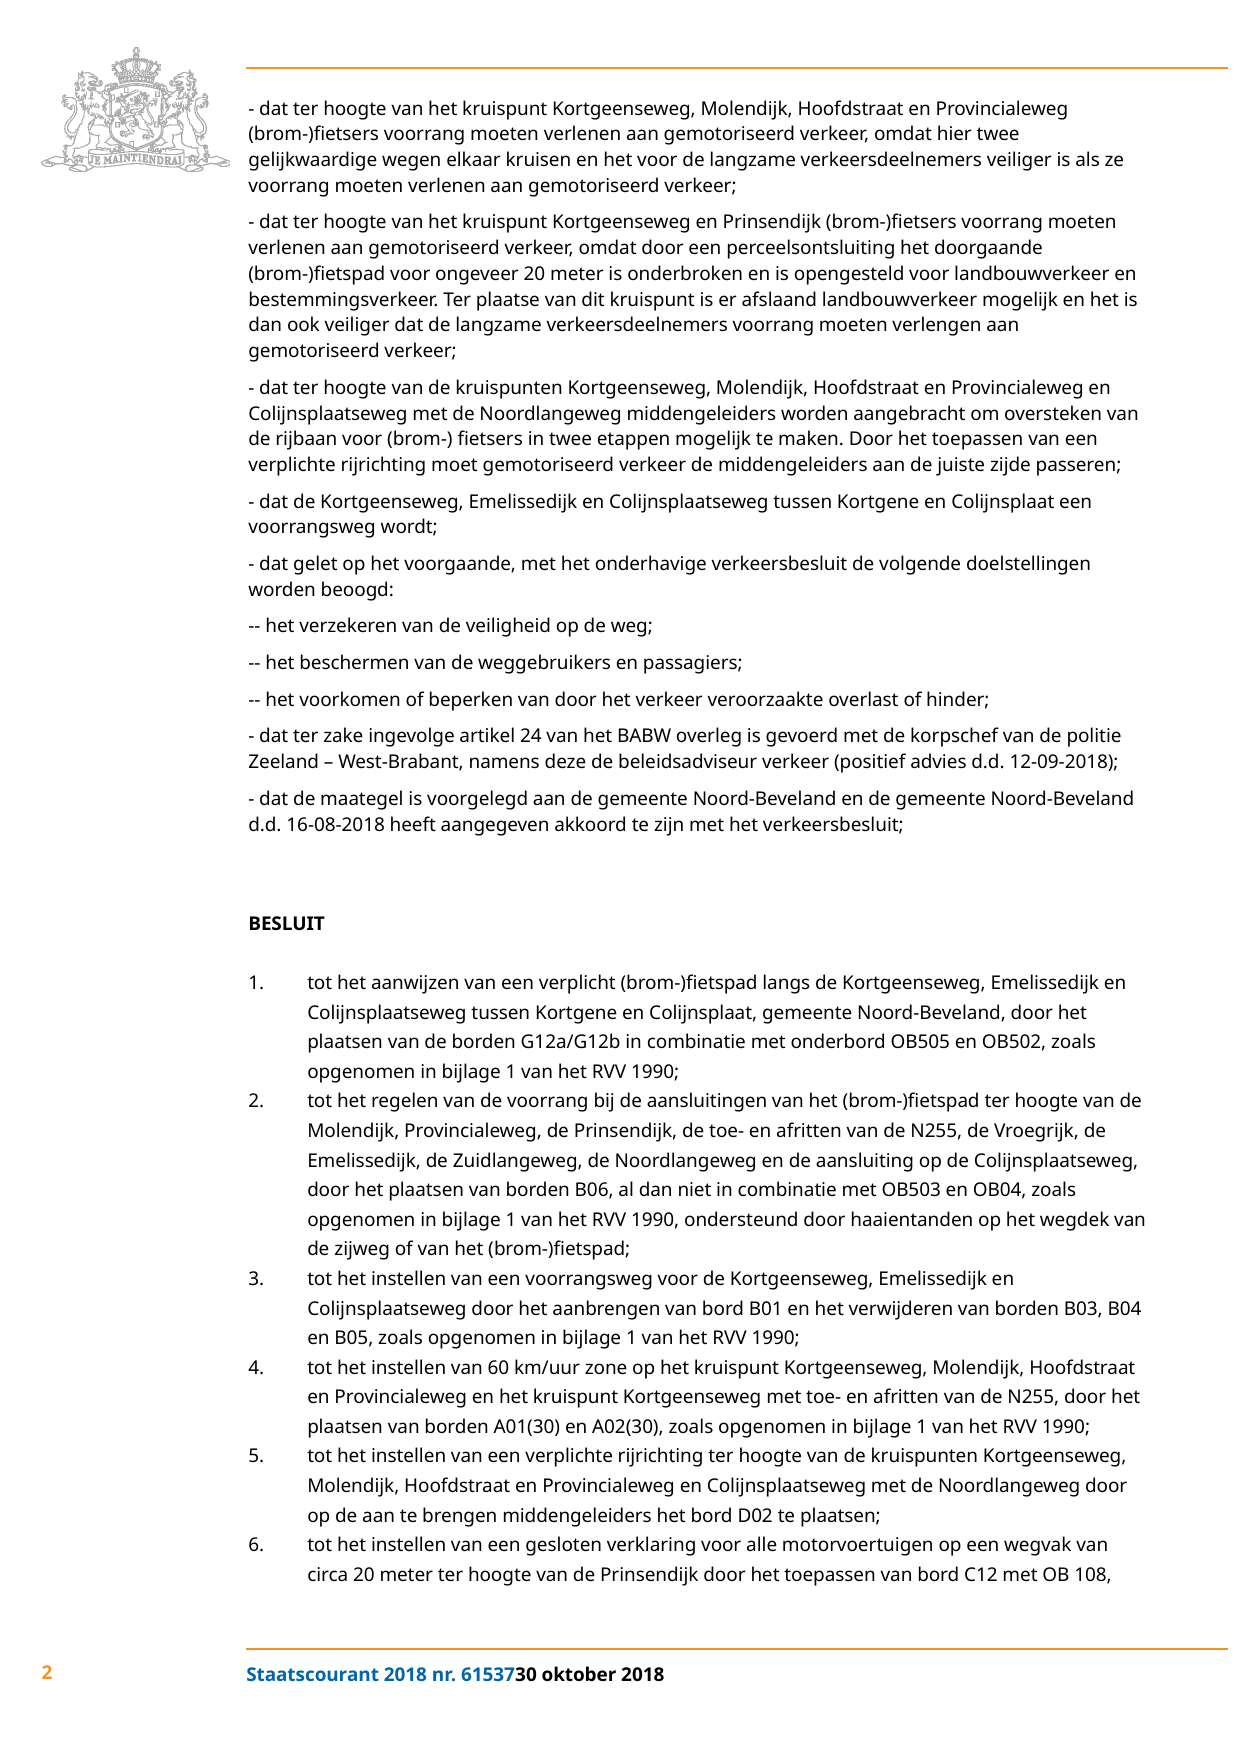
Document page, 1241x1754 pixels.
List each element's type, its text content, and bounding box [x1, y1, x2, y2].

text - dat gelet op het voorgaande, met het onderhavige verkeersbesluit de volgende doelstellingen worden beoogd: [248, 550, 1152, 602]
list tot het instellen van een gesloten verklaring voor alle motorvoertuigen op een wegvak van circa 20 meter ter hoogte van de Prinsendijk door het toepassen van bord C12 met OB 108, [248, 1531, 1152, 1587]
list tot het regelen van de voorrang bij de aansluitingen van het (brom-)fietspad ter hoogte van de Molendijk, Provincialeweg, de Prinsendijk, de toe- en afritten van de N255, de Vroegrijk, de Emelissedijk, de Zuidlangeweg, de Noordlangeweg en de aansluiting op de Colijnsplaatseweg, door het plaatsen van borden B06, al dan niet in combinatie met OB503 en OB04, zoals opgenomen in bijlage 1 van het RVV 1990, ondersteund door haaientanden op het wegdek van de zijweg of van het (brom-)fietspad; [248, 1088, 1152, 1261]
text - dat ter hoogte van de kruispunten Kortgeenseweg, Molendijk, Hoofdstraat en Provincialeweg en Colijnsplaatseweg met de Noordlangeweg middengeleiders worden aangebracht om oversteken van de rijbaan voor (brom-) fietsers in twee etappen mogelijk te maken. Door het toepassen van een verplichte rijrichting moet gemotoriseerd verkeer de middengeleiders aan de juiste zijde passeren; [248, 374, 1152, 477]
list tot het instellen van een verplichte rijrichting ter hoogte van de kruispunten Kortgeenseweg, Molendijk, Hoofdstraat en Provincialeweg en Colijnsplaatseweg met de Noordlangeweg door op de aan te brengen middengeleiders het bord D02 te plaatsen; [248, 1443, 1152, 1527]
text - dat de maategel is voorgelegd aan de gemeente Noord-Beveland en de gemeente Noord-Beveland d.d. 16-08-2018 heeft aangegeven akkoord te zijn met het verkeersbesluit; [248, 785, 1152, 836]
picture [41, 47, 231, 172]
text BESLUIT [248, 910, 1152, 936]
text - dat ter hoogte van het kruispunt Kortgeenseweg, Molendijk, Hoofdstraat en Provincialeweg (brom-)fietsers voorrang moeten verlenen aan gemotoriseerd verkeer, omdat hier twee gelijkwaardige wegen elkaar kruisen en het voor de langzame verkeersdeelnemers veiliger is als ze voorrang moeten verlenen aan gemotoriseerd verkeer; [248, 95, 1152, 198]
text - dat de Kortgeenseweg, Emelissedijk en Colijnsplaatseweg tussen Kortgene en Colijnsplaat een voorrangsweg wordt; [248, 488, 1152, 539]
text - dat ter hoogte van het kruispunt Kortgeenseweg en Prinsendijk (brom-)fietsers voorrang moeten verlenen aan gemotoriseerd verkeer, omdat door een perceelsontsluiting het doorgaande (brom-)fietspad voor ongeveer 20 meter is onderbroken en is opengesteld voor landbouwverkeer en bestemmingsverkeer. Ter plaatse van dit kruispunt is er afslaand landbouwverkeer mogelijk en het is dan ook veiliger dat de langzame verkeersdeelnemers voorrang moeten verlengen aan gemotoriseerd verkeer; [248, 209, 1152, 363]
text -- het voorkomen of beperken van door het verkeer veroorzaakte overlast of hinder; [248, 686, 1152, 712]
text -- het verzekeren van de veiligheid op de weg; [248, 613, 1152, 638]
list tot het instellen van een voorrangsweg voor de Kortgeenseweg, Emelissedijk en Colijnsplaatseweg door het aanbrengen van bord B01 en het verwijderen van borden B03, B04 en B05, zoals opgenomen in bijlage 1 van het RVV 1990; [248, 1265, 1152, 1350]
list tot het aanwijzen van een verplicht (brom-)fietspad langs de Kortgeenseweg, Emelissedijk en Colijnsplaatseweg tussen Kortgene en Colijnsplaat, gemeente Noord-Beveland, door het plaatsen van de borden G12a/G12b in combinatie met onderbord OB505 en OB502, zoals opgenomen in bijlage 1 van het RVV 1990; [248, 969, 1152, 1084]
text -- het beschermen van de weggebruikers en passagiers; [248, 649, 1152, 675]
text - dat ter zake ingevolge artikel 24 van het BABW overleg is gevoerd met de korpschef van de politie Zeeland – West-Brabant, namens deze de beleidsadviseur verkeer (positief advies d.d. 12-09-2018); [248, 723, 1152, 774]
list tot het instellen van 60 km/uur zone op het kruispunt Kortgeenseweg, Molendijk, Hoofdstraat en Provincialeweg en het kruispunt Kortgeenseweg met toe- en afritten van de N255, door het plaatsen van borden A01(30) en A02(30), zoals opgenomen in bijlage 1 van het RVV 1990; [248, 1354, 1152, 1439]
